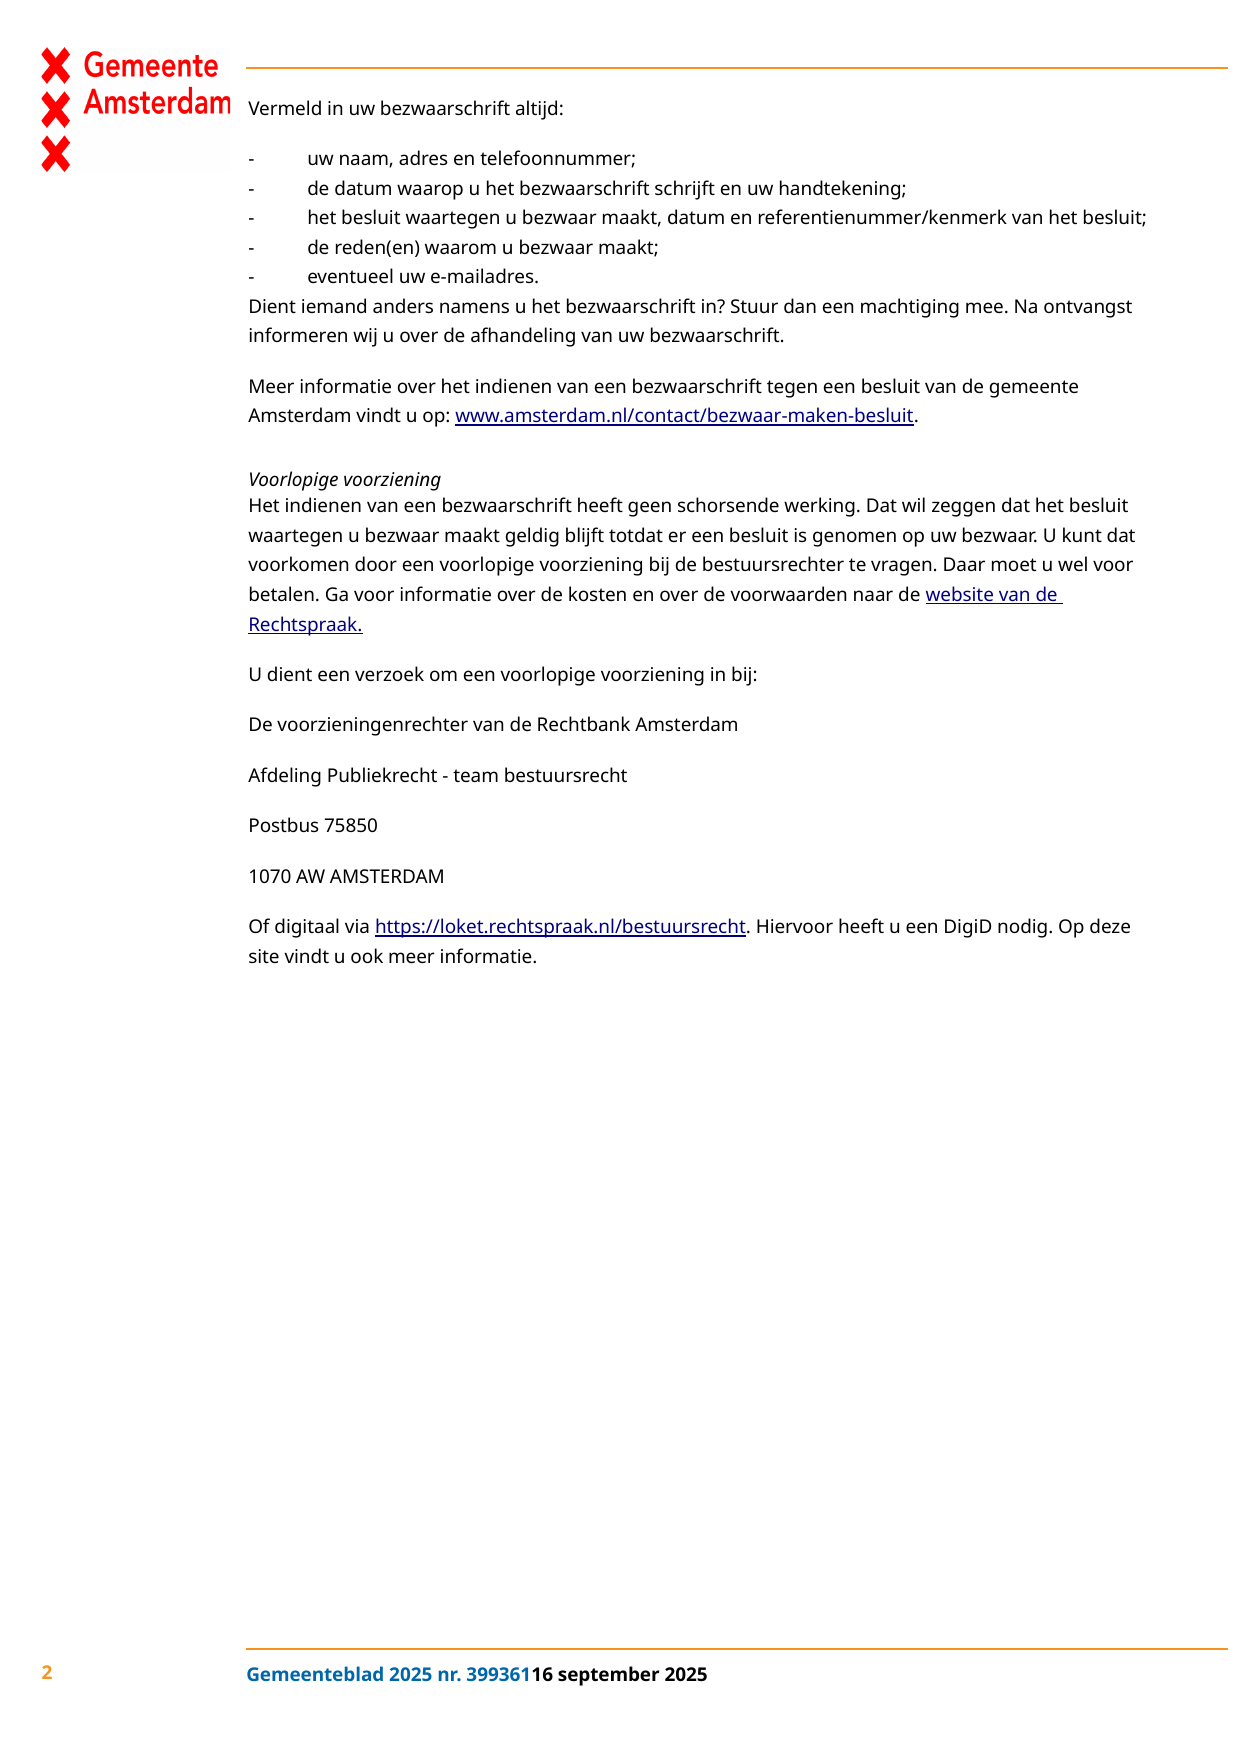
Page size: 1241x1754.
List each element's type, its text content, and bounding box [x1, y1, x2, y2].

text U dient een verzoek om een voorlopige voorziening in bij: [248, 661, 1152, 687]
text Voorlopige voorziening [248, 467, 1152, 492]
text De voorzieningenrechter van de Rechtbank Amsterdam [248, 712, 1152, 737]
list uw naam, adres en telefoonnummer; [248, 145, 1152, 171]
text Meer informatie over het indienen van een bezwaarschrift tegen een besluit van de gemeente Amsterdam vindt u op: www.amsterdam.nl/contact/bezwaar-maken-besluit. [248, 373, 1152, 428]
text Het indienen van een bezwaarschrift heeft geen schorsende werking. Dat wil zeggen dat het besluit waartegen u bezwaar maakt geldig blijft totdat er een besluit is genomen op uw bezwaar. U kunt dat voorkomen door een voorlopige voorziening bij de bestuursrechter te vragen. Daar moet u wel voor betalen. Ga voor informatie over de kosten en over de voorwaarden naar de website van de Rechtspraak. [248, 492, 1152, 636]
text Postbus 75850 [248, 812, 1152, 838]
text 1070 AW AMSTERDAM [248, 863, 1152, 888]
list eventueel uw e-mailadres. [248, 263, 1152, 289]
text Of digitaal via https://loket.rechtspraak.nl/bestuursrecht. Hiervoor heeft u een DigiD nodig. Op deze site vindt u ook meer informatie. [248, 913, 1152, 968]
list de datum waarop u het bezwaarschrift schrijft en uw handtekening; [248, 175, 1152, 201]
list de reden(en) waarom u bezwaar maakt; [248, 234, 1152, 260]
text Dient iemand anders namens u het bezwaarschrift in? Stuur dan een machtiging mee. Na ontvangst informeren wij u over de afhandeling van uw bezwaarschrift. [248, 293, 1152, 348]
text Afdeling Publiekrecht - team bestuursrecht [248, 762, 1152, 788]
text Vermeld in uw bezwaarschrift altijd: [248, 95, 1152, 121]
picture [41, 47, 231, 172]
list het besluit waartegen u bezwaar maakt, datum en referentienummer/kenmerk van het besluit; [248, 204, 1152, 230]
